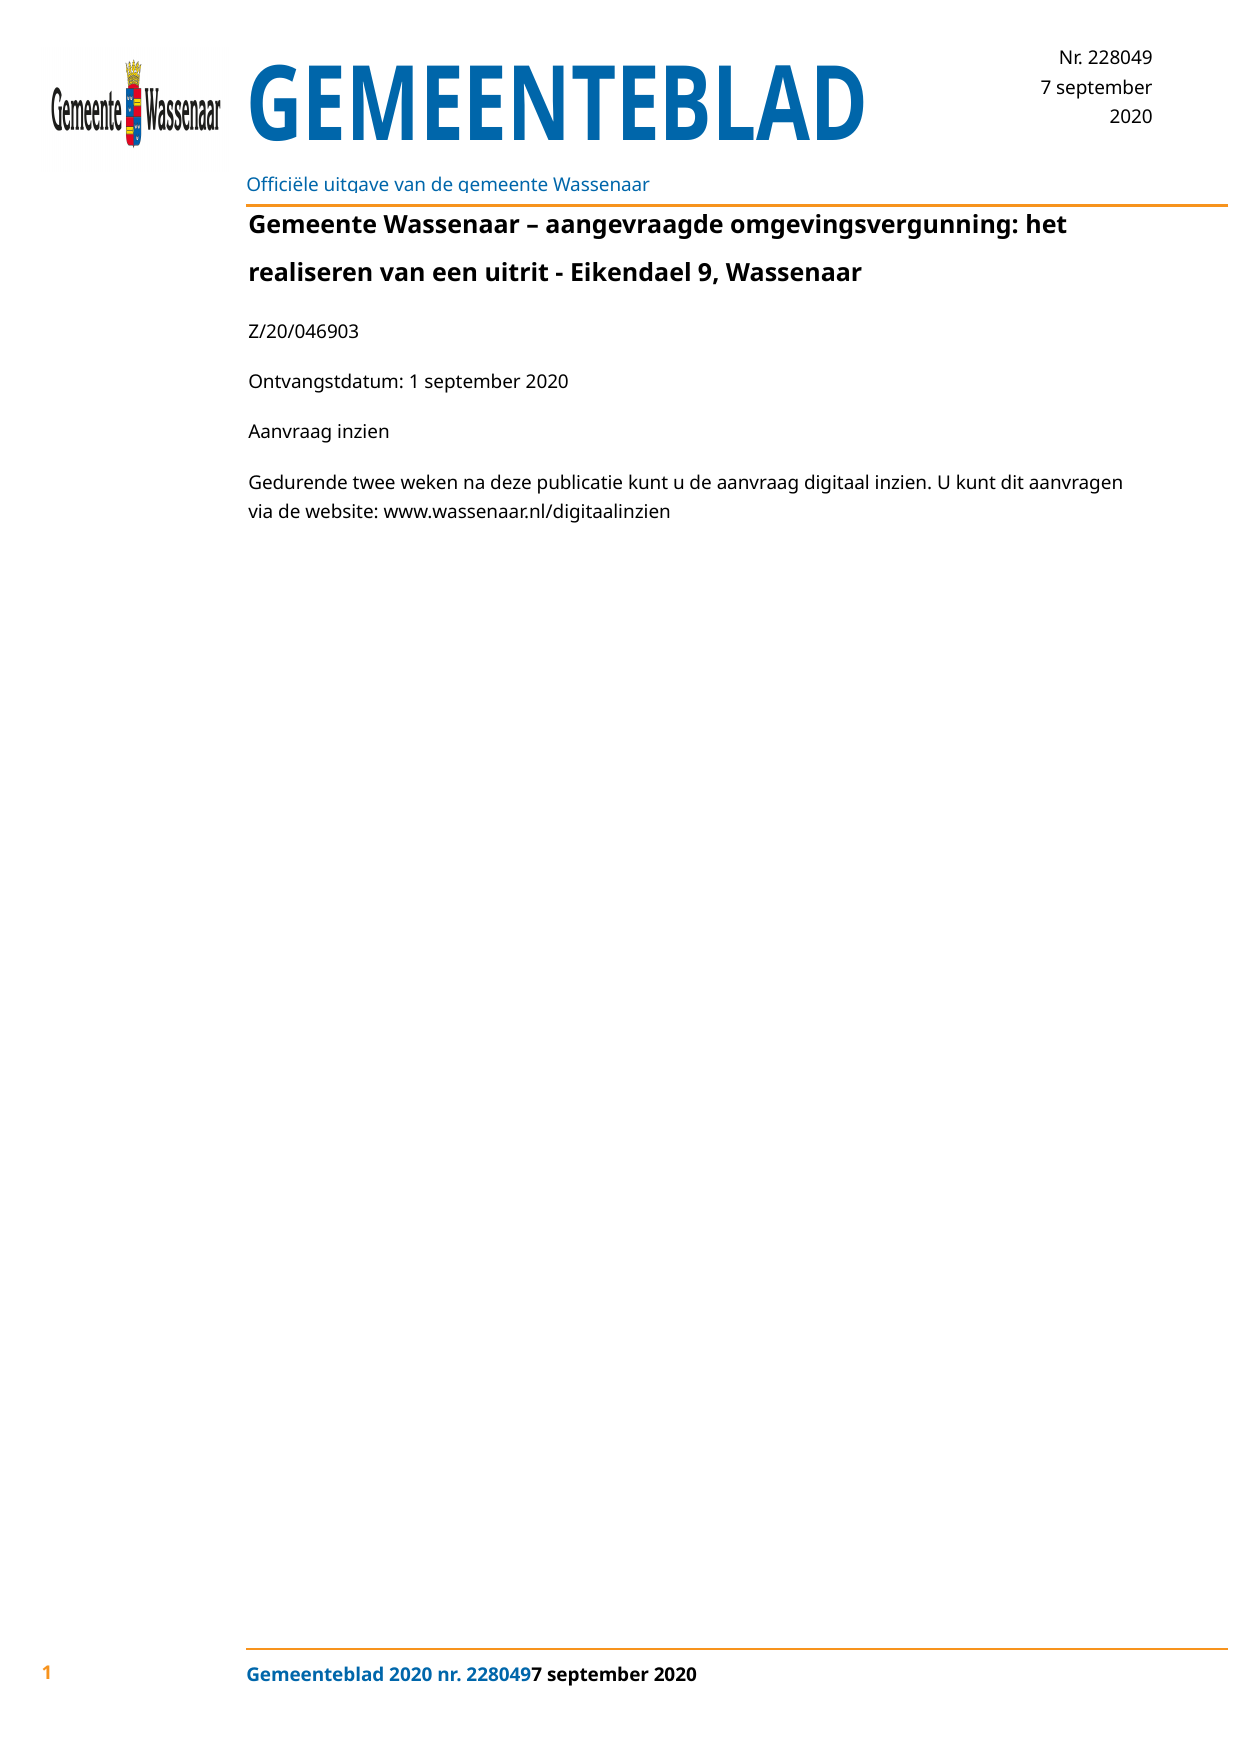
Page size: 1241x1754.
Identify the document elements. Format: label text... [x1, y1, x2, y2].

text Z/20/046903 [248, 318, 1152, 344]
text Gedurende twee weken na deze publicatie kunt u de aanvraag digitaal inzien. U kunt dit aanvragen via de website: www.wassenaar.nl/digitaalinzien [248, 469, 1152, 524]
picture [41, 47, 231, 172]
text Gemeente Wassenaar – aangevraagde omgevingsvergunning: het realiseren van een uitrit - Eikendael 9, Wassenaar [248, 207, 1152, 288]
text Aanvraag inzien [248, 419, 1152, 444]
text Ontvangstdatum: 1 september 2020 [248, 368, 1152, 394]
